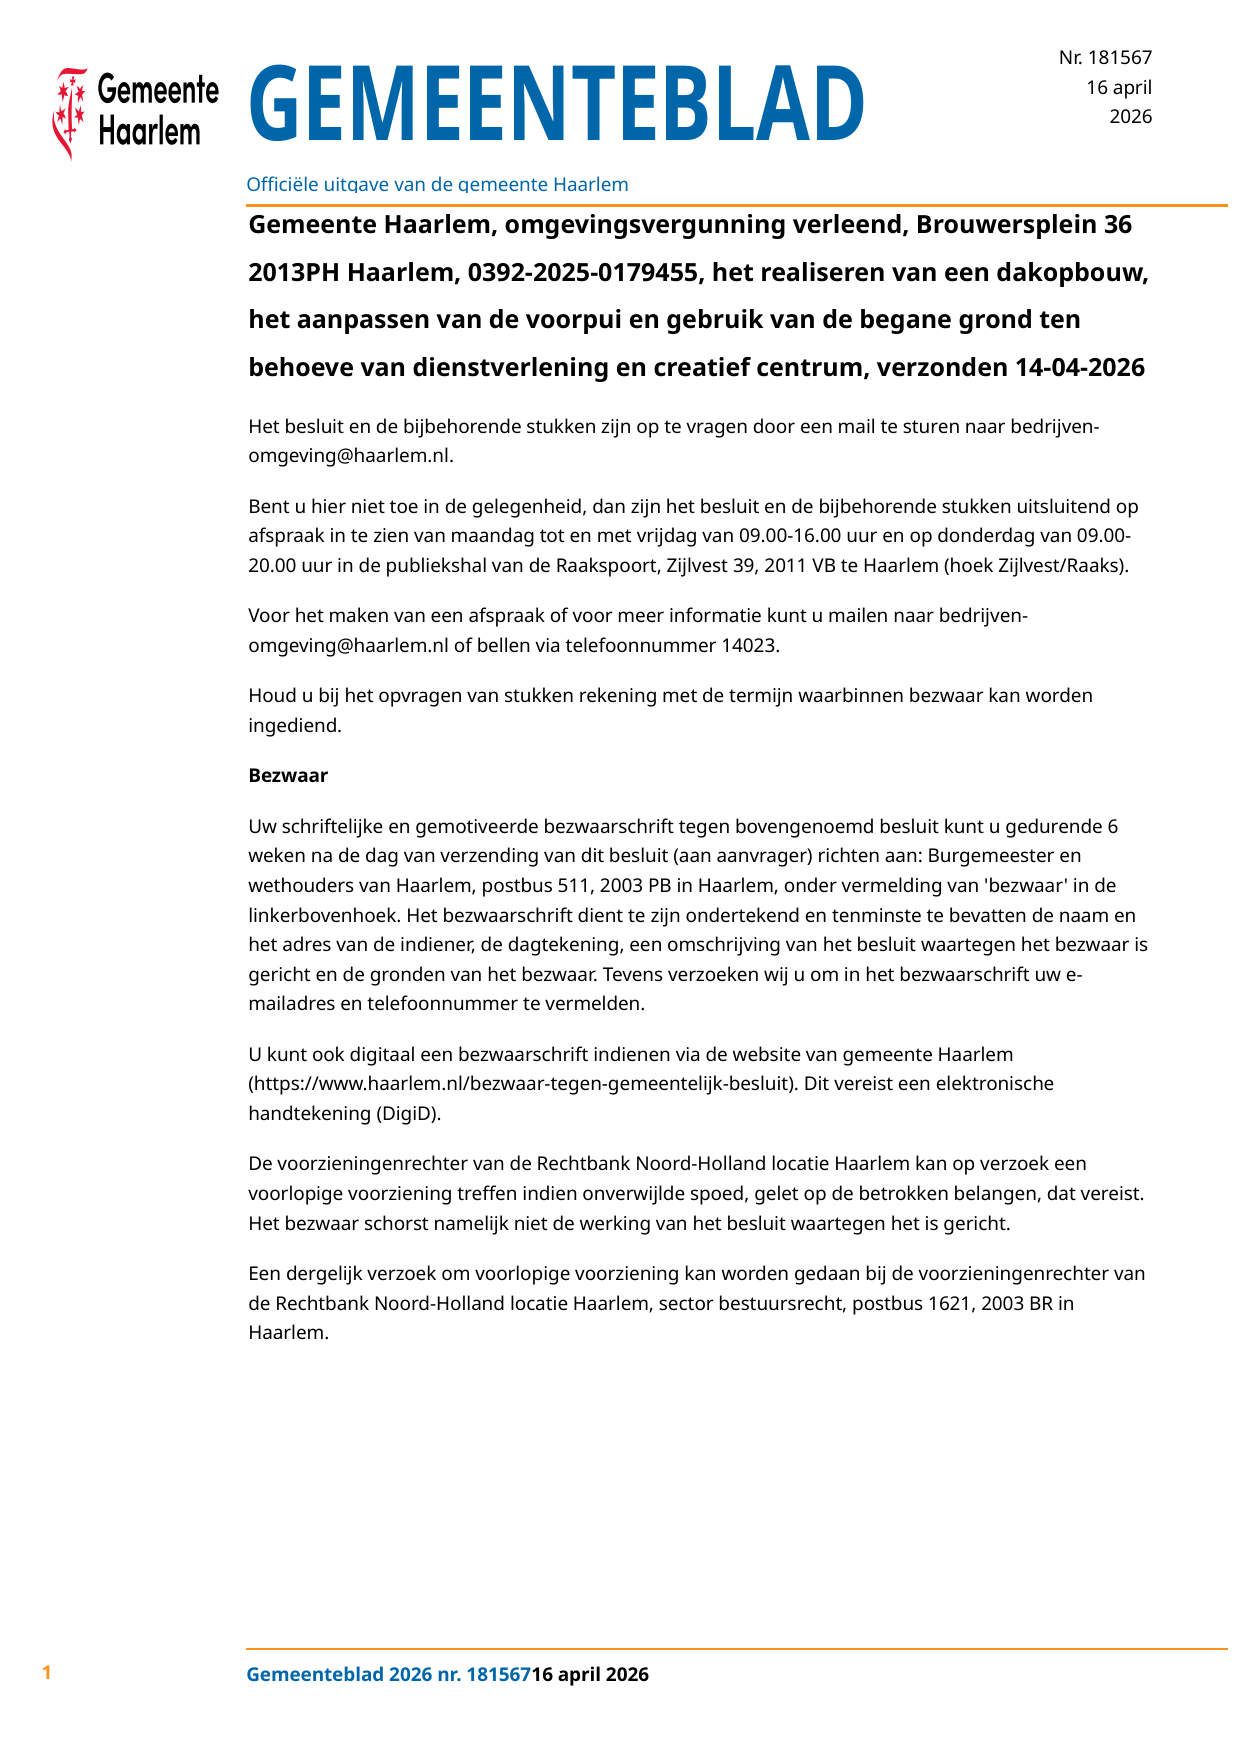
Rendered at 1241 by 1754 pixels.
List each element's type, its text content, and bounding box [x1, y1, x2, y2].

text Bezwaar [248, 763, 1152, 788]
picture [41, 47, 231, 172]
text De voorzieningenrechter van de Rechtbank Noord-Holland locatie Haarlem kan op verzoek een voorlopige voorziening treffen indien onverwijlde spoed, gelet op de betrokken belangen, dat vereist. Het bezwaar schorst namelijk niet de werking van het besluit waartegen het is gericht. [248, 1151, 1152, 1236]
text Uw schriftelijke en gemotiveerde bezwaarschrift tegen bovengenoemd besluit kunt u gedurende 6 weken na de dag van verzending van dit besluit (aan aanvrager) richten aan: Burgemeester en wethouders van Haarlem, postbus 511, 2003 PB in Haarlem, onder vermelding van 'bezwaar' in de linkerbovenhoek. Het bezwaarschrift dient te zijn ondertekend en tenminste te bevatten de naam en het adres van de indiener, de dagtekening, een omschrijving van het besluit waartegen het bezwaar is gericht en de gronden van het bezwaar. Tevens verzoeken wij u om in het bezwaarschrift uw e-mailadres en telefoonnummer te vermelden. [248, 813, 1152, 1016]
text U kunt ook digitaal een bezwaarschrift indienen via de website van gemeente Haarlem (https://www.haarlem.nl/bezwaar-tegen-gemeentelijk-besluit). Dit vereist een elektronische handtekening (DigiD). [248, 1041, 1152, 1126]
text Het besluit en de bijbehorende stukken zijn op te vragen door een mail te sturen naar bedrijven-omgeving@haarlem.nl. [248, 413, 1152, 468]
text Een dergelijk verzoek om voorlopige voorziening kan worden gedaan bij de voorzieningenrechter van de Rechtbank Noord-Holland locatie Haarlem, sector bestuursrecht, postbus 1621, 2003 BR in Haarlem. [248, 1260, 1152, 1345]
text Houd u bij het opvragen van stukken rekening met de termijn waarbinnen bezwaar kan worden ingediend. [248, 683, 1152, 738]
text Bent u hier niet toe in de gelegenheid, dan zijn het besluit en de bijbehorende stukken uitsluitend op afspraak in te zien van maandag tot en met vrijdag van 09.00-16.00 uur en op donderdag van 09.00-20.00 uur in de publiekshal van de Raakspoort, Zijlvest 39, 2011 VB te Haarlem (hoek Zijlvest/Raaks). [248, 493, 1152, 578]
text Voor het maken van een afspraak of voor meer informatie kunt u mailen naar bedrijven-omgeving@haarlem.nl of bellen via telefoonnummer 14023. [248, 603, 1152, 658]
text Gemeente Haarlem, omgevingsvergunning verleend, Brouwersplein 36 2013PH Haarlem, 0392-2025-0179455, het realiseren van een dakopbouw, het aanpassen van de voorpui en gebruik van de begane grond ten behoeve van dienstverlening en creatief centrum, verzonden 14-04-2026 [248, 207, 1152, 384]
